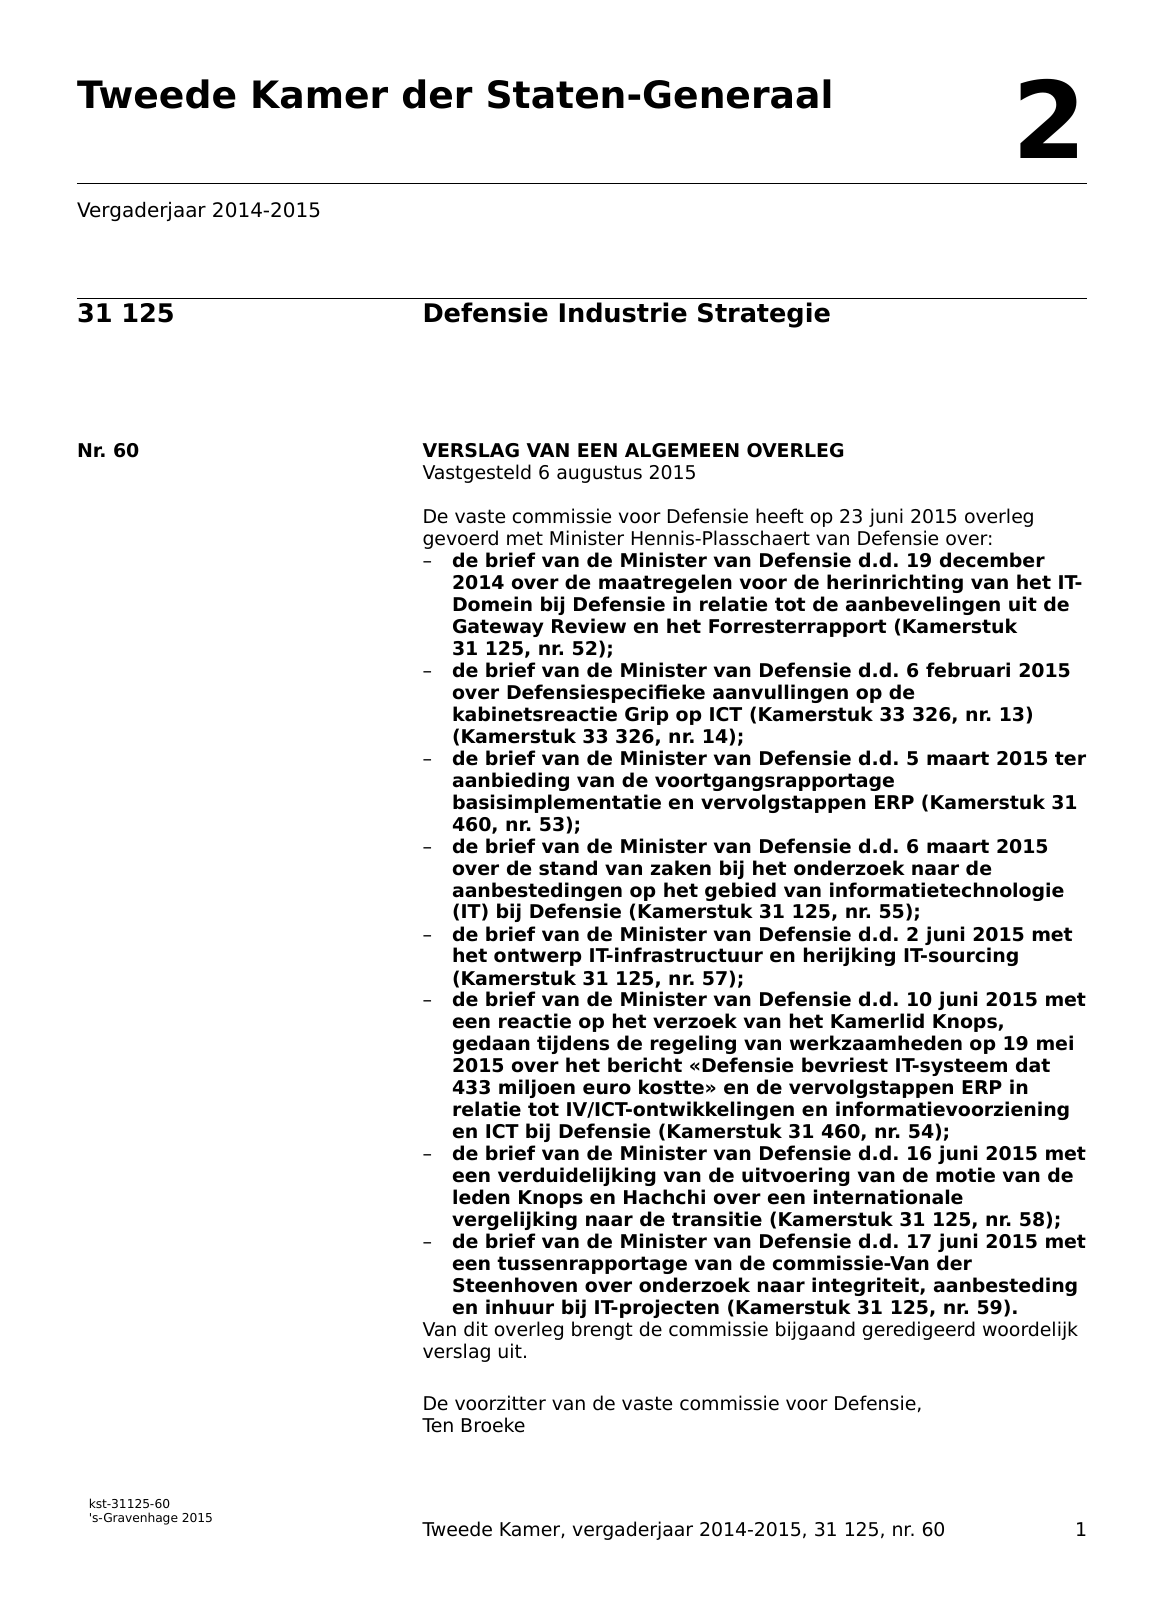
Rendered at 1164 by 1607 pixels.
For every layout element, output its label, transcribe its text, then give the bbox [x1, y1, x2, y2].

text – de brief van de Minister van Defensie d.d. 17 juni 2015 met een tussenrapportage van de commissie-Van der Steenhoven over onderzoek naar integriteit, aanbesteding en inhuur bij IT-projecten (Kamerstuk 31 125, nr. 59). [422, 1231, 1087, 1319]
text De voorzitter van de vaste commissie voor Defensie, Ten Broeke [422, 1393, 1087, 1437]
text – de brief van de Minister van Defensie d.d. 10 juni 2015 met een reactie op het verzoek van het Kamerlid Knops, gedaan tijdens de regeling van werkzaamheden op 19 mei 2015 over het bericht «Defensie bevriest IT-systeem dat 433 miljoen euro kostte» en de vervolgstappen ERP in relatie tot IV/ICT-ontwikkelingen en informatievoorziening en ICT bij Defensie (Kamerstuk 31 460, nr. 54); [422, 989, 1087, 1143]
text Vastgesteld 6 augustus 2015 [422, 462, 1087, 484]
text kst-31125-60 [88, 1497, 323, 1511]
text – de brief van de Minister van Defensie d.d. 2 juni 2015 met het ontwerp IT-infrastructuur en herijking IT-sourcing (Kamerstuk 31 125, nr. 57); [422, 923, 1087, 989]
text Van dit overleg brengt de commissie bijgaand geredigeerd woordelijk verslag uit. [422, 1319, 1087, 1363]
text – de brief van de Minister van Defensie d.d. 16 juni 2015 met een verduidelijking van de uitvoering van de motie van de leden Knops en Hachchi over een internationale vergelijking naar de transitie (Kamerstuk 31 125, nr. 58); [422, 1143, 1087, 1231]
text – de brief van de Minister van Defensie d.d. 6 maart 2015 over de stand van zaken bij het onderzoek naar de aanbestedingen op het gebied van informatietechnologie (IT) bij Defensie (Kamerstuk 31 125, nr. 55); [422, 836, 1087, 923]
table_cell Vergaderjaar 2014-2015 [77, 184, 1087, 298]
text – de brief van de Minister van Defensie d.d. 6 februari 2015 over Defensiespecifieke aanvullingen op de kabinetsreactie Grip op ICT (Kamerstuk 33 326, nr. 13) (Kamerstuk 33 326, nr. 14); [422, 660, 1087, 748]
subtitle Nr. 60 VERSLAG VAN EEN ALGEMEEN OVERLEG [77, 440, 1087, 462]
text – de brief van de Minister van Defensie d.d. 5 maart 2015 ter aanbieding van de voortgangsrapportage basisimplementatie en vervolgstappen ERP (Kamerstuk 31 460, nr. 53); [422, 748, 1087, 836]
table_header Tweede Kamer der Staten-Generaal [77, 59, 886, 183]
table_header 2 [886, 59, 1087, 183]
text 's-Gravenhage 2015 [88, 1511, 323, 1525]
subtitle 31 125 Defensie Industrie Strategie [77, 299, 1087, 329]
text De vaste commissie voor Defensie heeft op 23 juni 2015 overleg gevoerd met Minister Hennis-Plasschaert van Defensie over: [422, 506, 1087, 550]
text – de brief van de Minister van Defensie d.d. 19 december 2014 over de maatregelen voor de herinrichting van het IT-Domein bij Defensie in relatie tot de aanbevelingen uit de Gateway Review en het Forresterrapport (Kamerstuk 31 125, nr. 52); [422, 550, 1087, 660]
